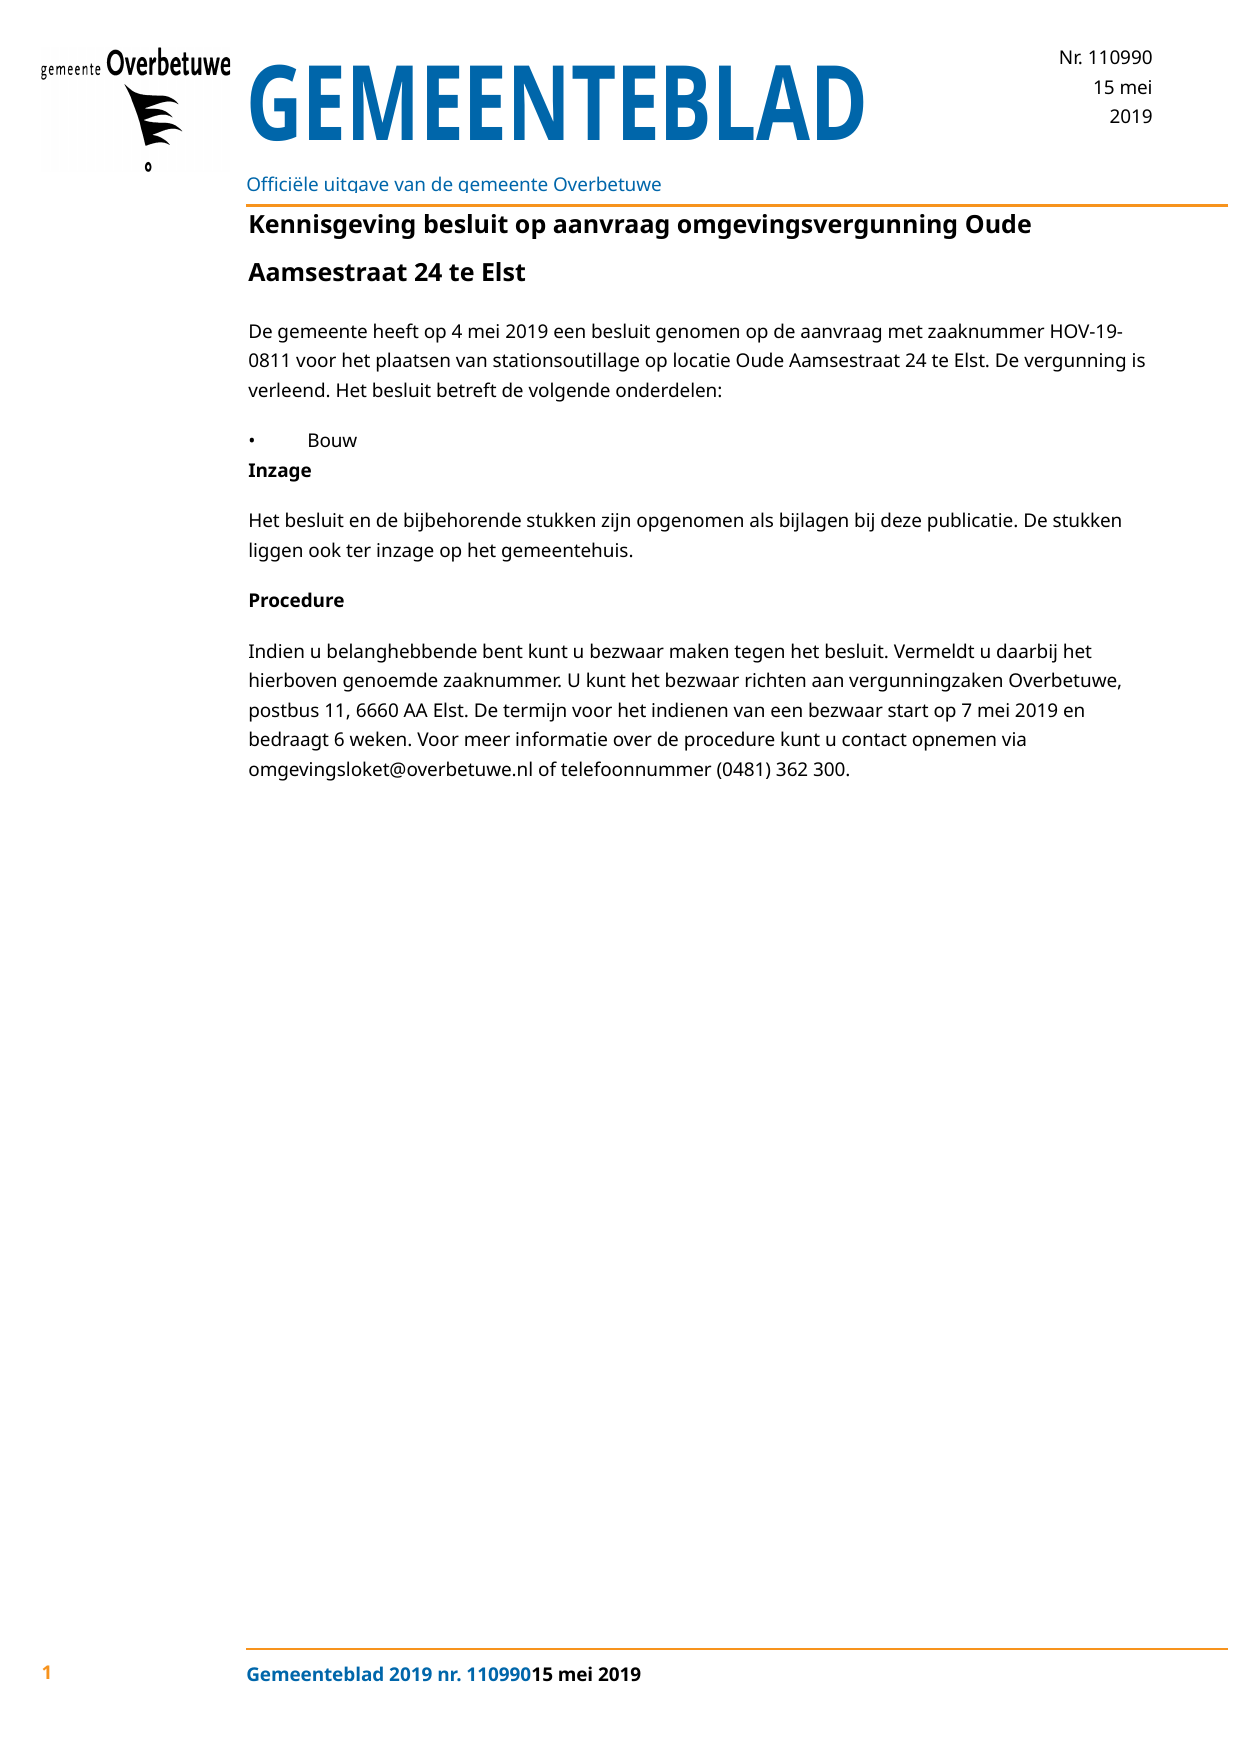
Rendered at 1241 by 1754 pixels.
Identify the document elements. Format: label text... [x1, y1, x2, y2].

text Indien u belanghebbende bent kunt u bezwaar maken tegen het besluit. Vermeldt u daarbij het hierboven genoemde zaaknummer. U kunt het bezwaar richten aan vergunningzaken Overbetuwe, postbus 11, 6660 AA Elst. De termijn voor het indienen van een bezwaar start op 7 mei 2019 en bedraagt 6 weken. Voor meer informatie over de procedure kunt u contact opnemen via omgevingsloket@overbetuwe.nl of telefoonnummer (0481) 362 300. [248, 638, 1152, 782]
text Procedure [248, 587, 1152, 613]
text De gemeente heeft op 4 mei 2019 een besluit genomen op de aanvraag met zaaknummer HOV-19-0811 voor het plaatsen van stationsoutillage op locatie Oude Aamsestraat 24 te Elst. De vergunning is verleend. Het besluit betreft de volgende onderdelen: [248, 318, 1152, 403]
list Bouw [248, 427, 1152, 453]
text Inzage [248, 457, 1152, 483]
text Kennisgeving besluit op aanvraag omgevingsvergunning Oude Aamsestraat 24 te Elst [248, 207, 1152, 288]
text Het besluit en de bijbehorende stukken zijn opgenomen als bijlagen bij deze publicatie. De stukken liggen ook ter inzage op het gemeentehuis. [248, 507, 1152, 563]
picture [41, 47, 231, 172]
